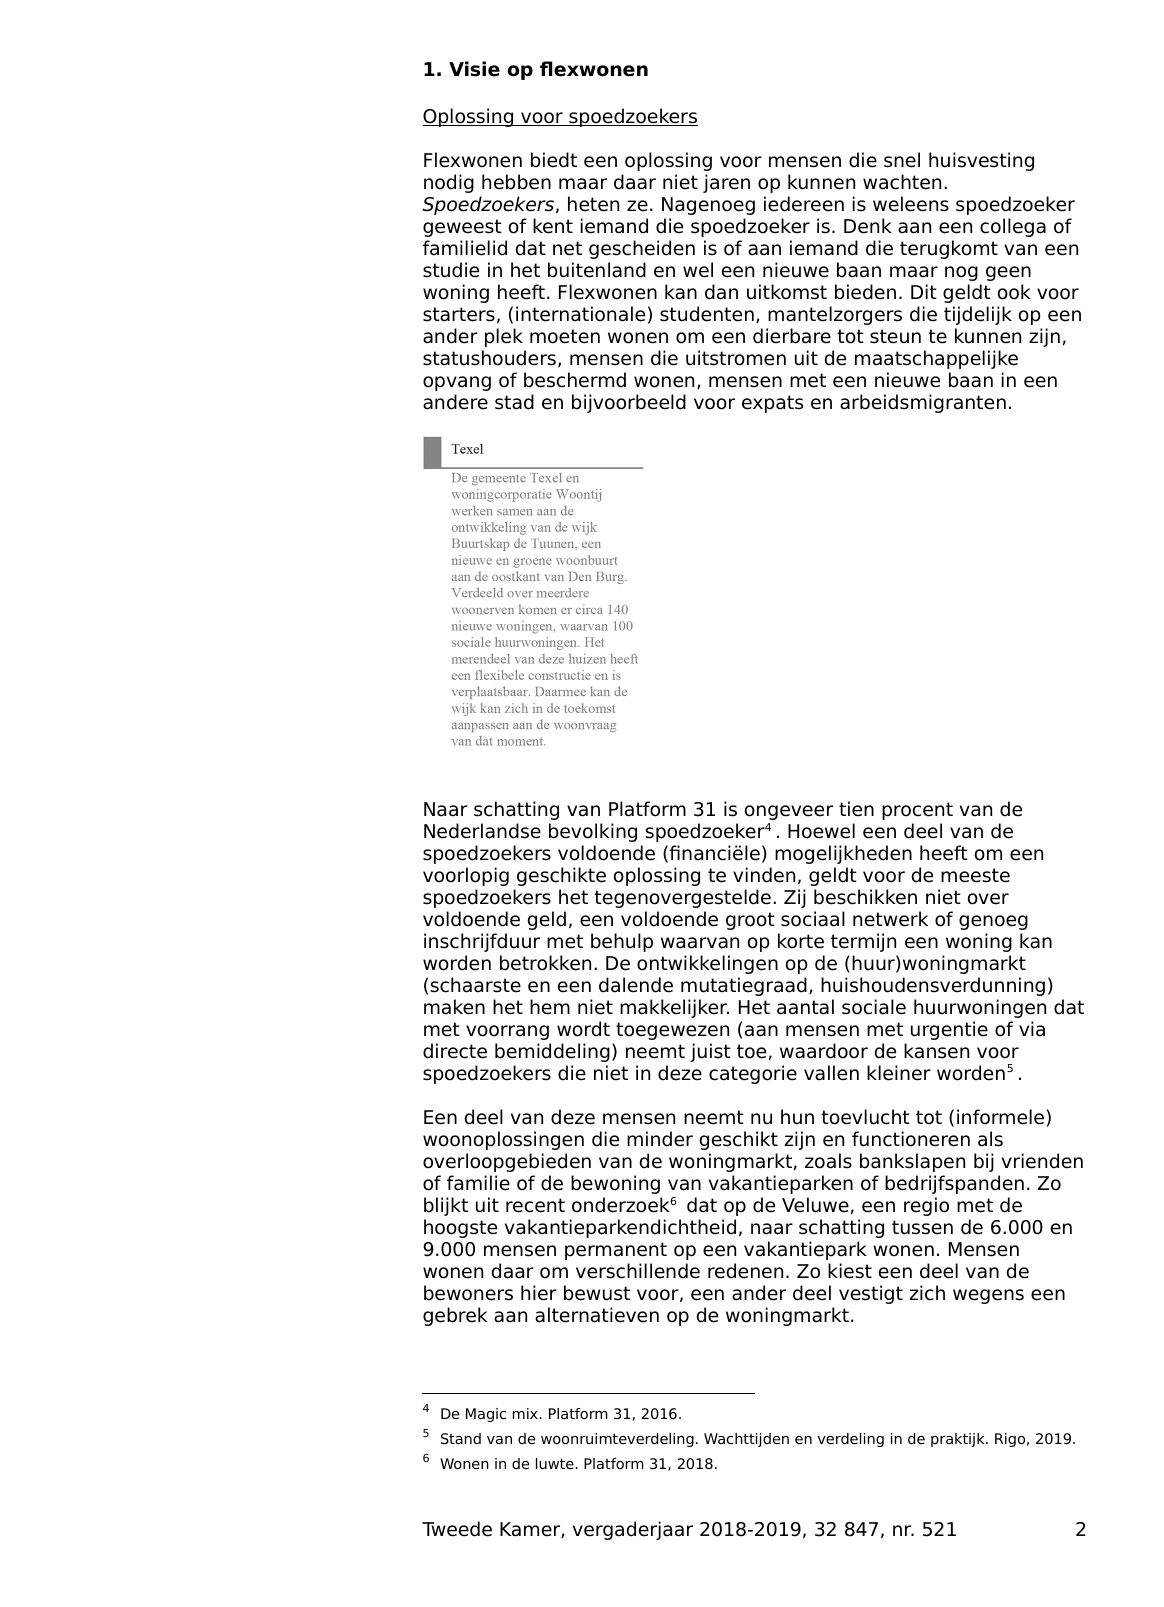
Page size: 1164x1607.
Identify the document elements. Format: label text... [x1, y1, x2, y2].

text Flexwonen biedt een oplossing voor mensen die snel huisvesting nodig hebben maar daar niet jaren op kunnen wachten. Spoedzoekers, heten ze. Nagenoeg iedereen is weleens spoedzoeker geweest of kent iemand die spoedzoeker is. Denk aan een collega of familielid dat net gescheiden is of aan iemand die terugkomt van een studie in het buitenland en wel een nieuwe baan maar nog geen woning heeft. Flexwonen kan dan uitkomst bieden. Dit geldt ook voor starters, (internationale) studenten, mantelzorgers die tijdelijk op een ander plek moeten wonen om een dierbare tot steun te kunnen zijn, statushouders, mensen die uitstromen uit de maatschappelijke opvang of beschermd wonen, mensen met een nieuwe baan in een andere stad en bijvoorbeeld voor expats en arbeidsmigranten. [422, 150, 1087, 414]
subtitle 1. Visie op flexwonen [422, 59, 1087, 81]
text Naar schatting van Platform 31 is ongeveer tien procent van de Nederlandse bevolking spoedzoeker. Hoewel een deel van de spoedzoekers voldoende (financiële) mogelijkheden heeft om een voorlopig geschikte oplossing te vinden, geldt voor de meeste spoedzoekers het tegenovergestelde. Zij beschikken niet over voldoende geld, een voldoende groot sociaal netwerk of genoeg inschrijfduur met behulp waarvan op korte termijn een woning kan worden betrokken. De ontwikkelingen op de (huur)woningmarkt (schaarste en een dalende mutatiegraad, huishoudensverdunning) maken het hem niet makkelijker. Het aantal sociale huurwoningen dat met voorrang wordt toegewezen (aan mensen met urgentie of via directe bemiddeling) neemt juist toe, waardoor de kansen voor spoedzoekers die niet in deze categorie vallen kleiner worden. [422, 799, 1087, 1085]
text De Magic mix. Platform 31, 2016. [422, 1402, 1087, 1424]
text Een deel van deze mensen neemt nu hun toevlucht tot (informele) woonoplossingen die minder geschikt zijn en functioneren als overloopgebieden van de woningmarkt, zoals bankslapen bij vrienden of familie of de bewoning van vakantieparken of bedrijfspanden. Zo blijkt uit recent onderzoek dat op de Veluwe, een regio met de hoogste vakantieparkendichtheid, naar schatting tussen de 6.000 en 9.000 mensen permanent op een vakantiepark wonen. Mensen wonen daar om verschillende redenen. Zo kiest een deel van de bewoners hier bewust voor, een ander deel vestigt zich wegens een gebrek aan alternatieven op de woningmarkt. [422, 1107, 1087, 1327]
text Wonen in de luwte. Platform 31, 2018. [422, 1452, 1087, 1474]
picture [422, 436, 647, 755]
text Stand van de woonruimteverdeling. Wachttijden en verdeling in de praktijk. Rigo, 2019. [422, 1427, 1087, 1449]
subtitle Oplossing voor spoedzoekers [422, 106, 1087, 128]
